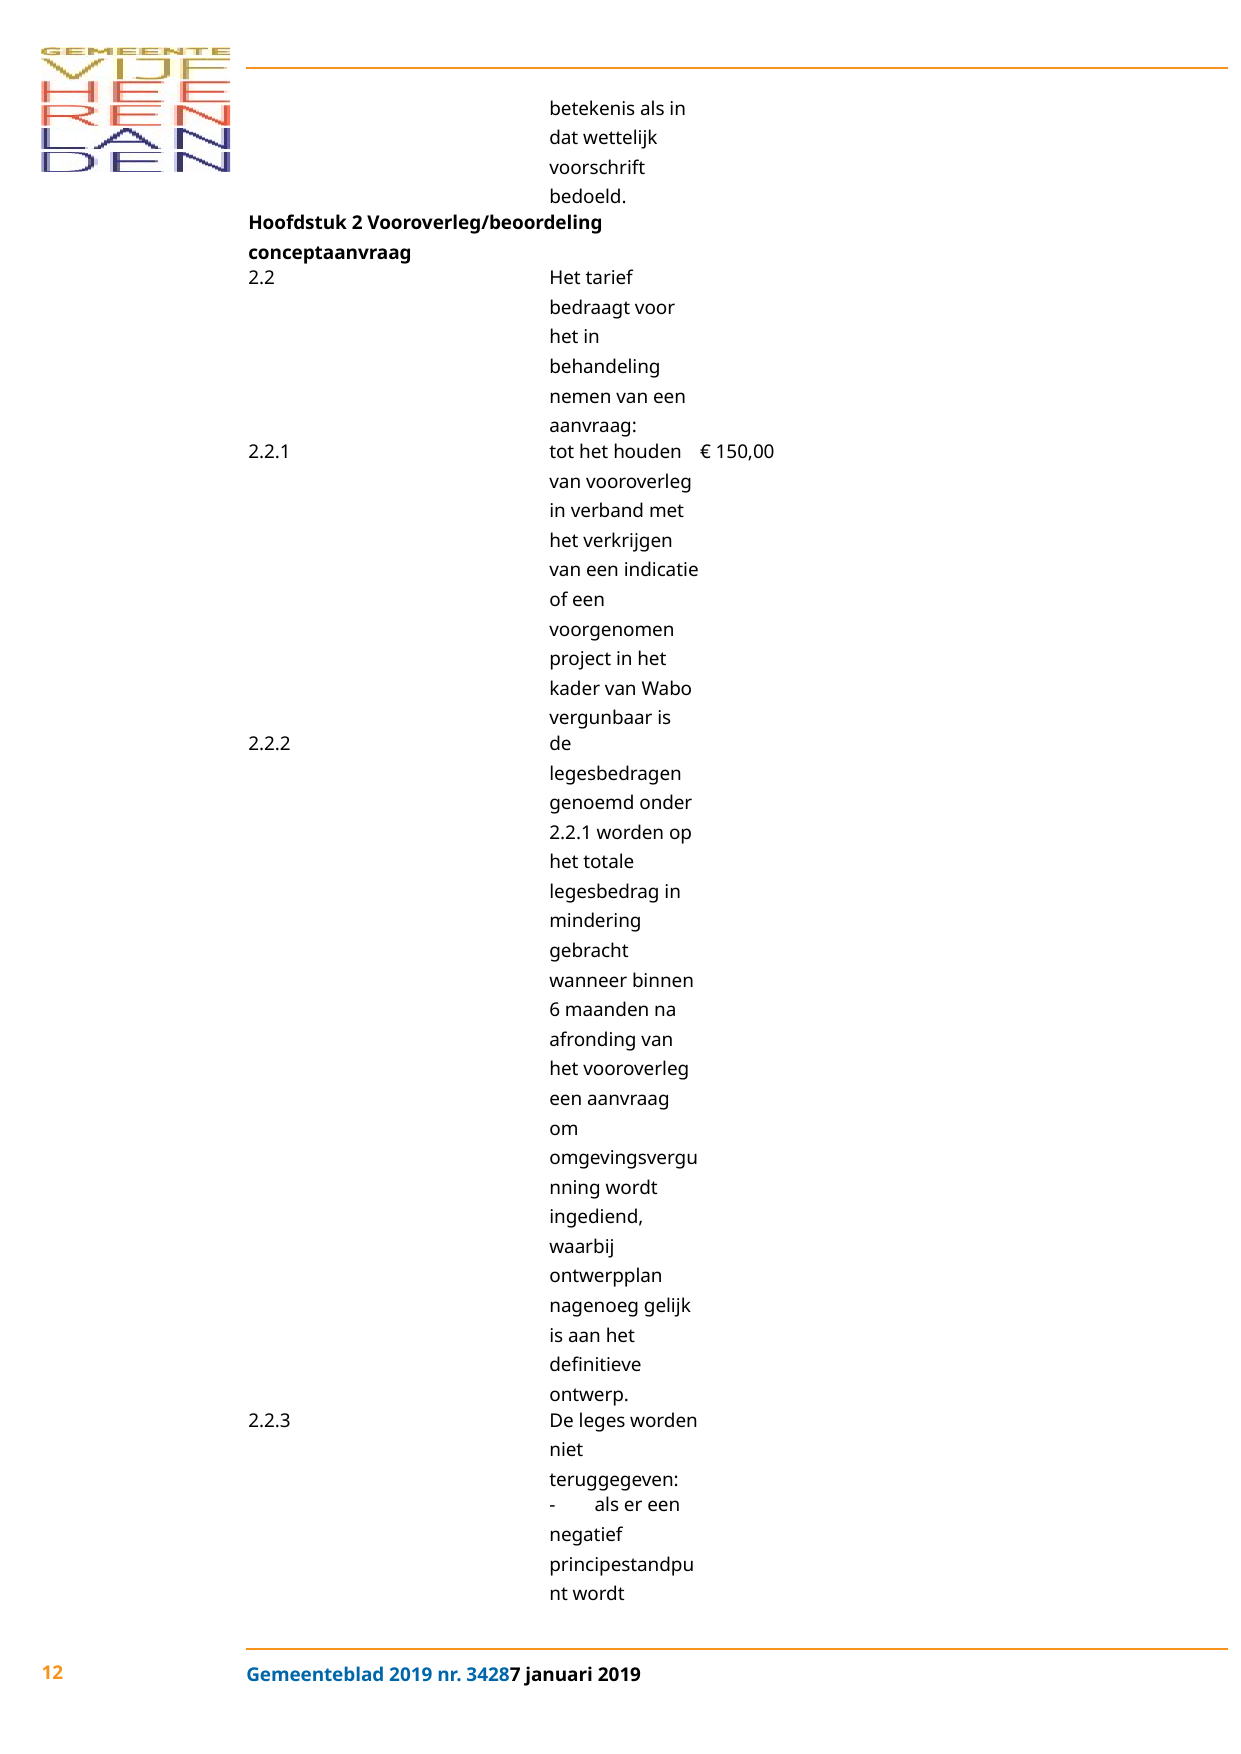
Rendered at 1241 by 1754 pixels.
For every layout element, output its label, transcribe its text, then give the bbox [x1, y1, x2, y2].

table_cell [700, 265, 1001, 438]
table_cell € 150,00 [700, 438, 1001, 730]
table_cell [700, 209, 1001, 264]
table_cell Hoofdstuk 2 Vooroverleg/beoordeling conceptaanvraag [248, 209, 700, 264]
table_cell - als er een negatief principestandpunt wordt [549, 1492, 700, 1606]
table_cell [700, 1407, 1001, 1492]
table_cell [700, 730, 1001, 1407]
table_cell betekenis als in dat wettelijk voorschrift bedoeld. [549, 95, 700, 209]
table_cell 2.2.1 [248, 438, 549, 730]
table_cell [700, 1492, 1001, 1606]
table_cell [248, 95, 549, 209]
table_cell tot het houden van vooroverleg in verband met het verkrijgen van een indicatie of een voorgenomen project in het kader van Wabo vergunbaar is [549, 438, 700, 730]
table_cell 2.2.3 [248, 1407, 549, 1492]
table_cell de legesbedragen genoemd onder 2.2.1 worden op het totale legesbedrag in mindering gebracht wanneer binnen 6 maanden na afronding van het vooroverleg een aanvraag om omgevingsvergunning wordt ingediend, waarbij ontwerpplan nagenoeg gelijk is aan het definitieve ontwerp. [549, 730, 700, 1407]
picture [41, 47, 231, 172]
table_cell [700, 95, 1001, 209]
table_cell De leges worden niet teruggegeven: [549, 1407, 700, 1492]
table_cell 2.2 [248, 265, 549, 438]
table_cell Het tarief bedraagt voor het in behandeling nemen van een aanvraag: [549, 265, 700, 438]
table_cell 2.2.2 [248, 730, 549, 1407]
table_cell [248, 1492, 549, 1606]
